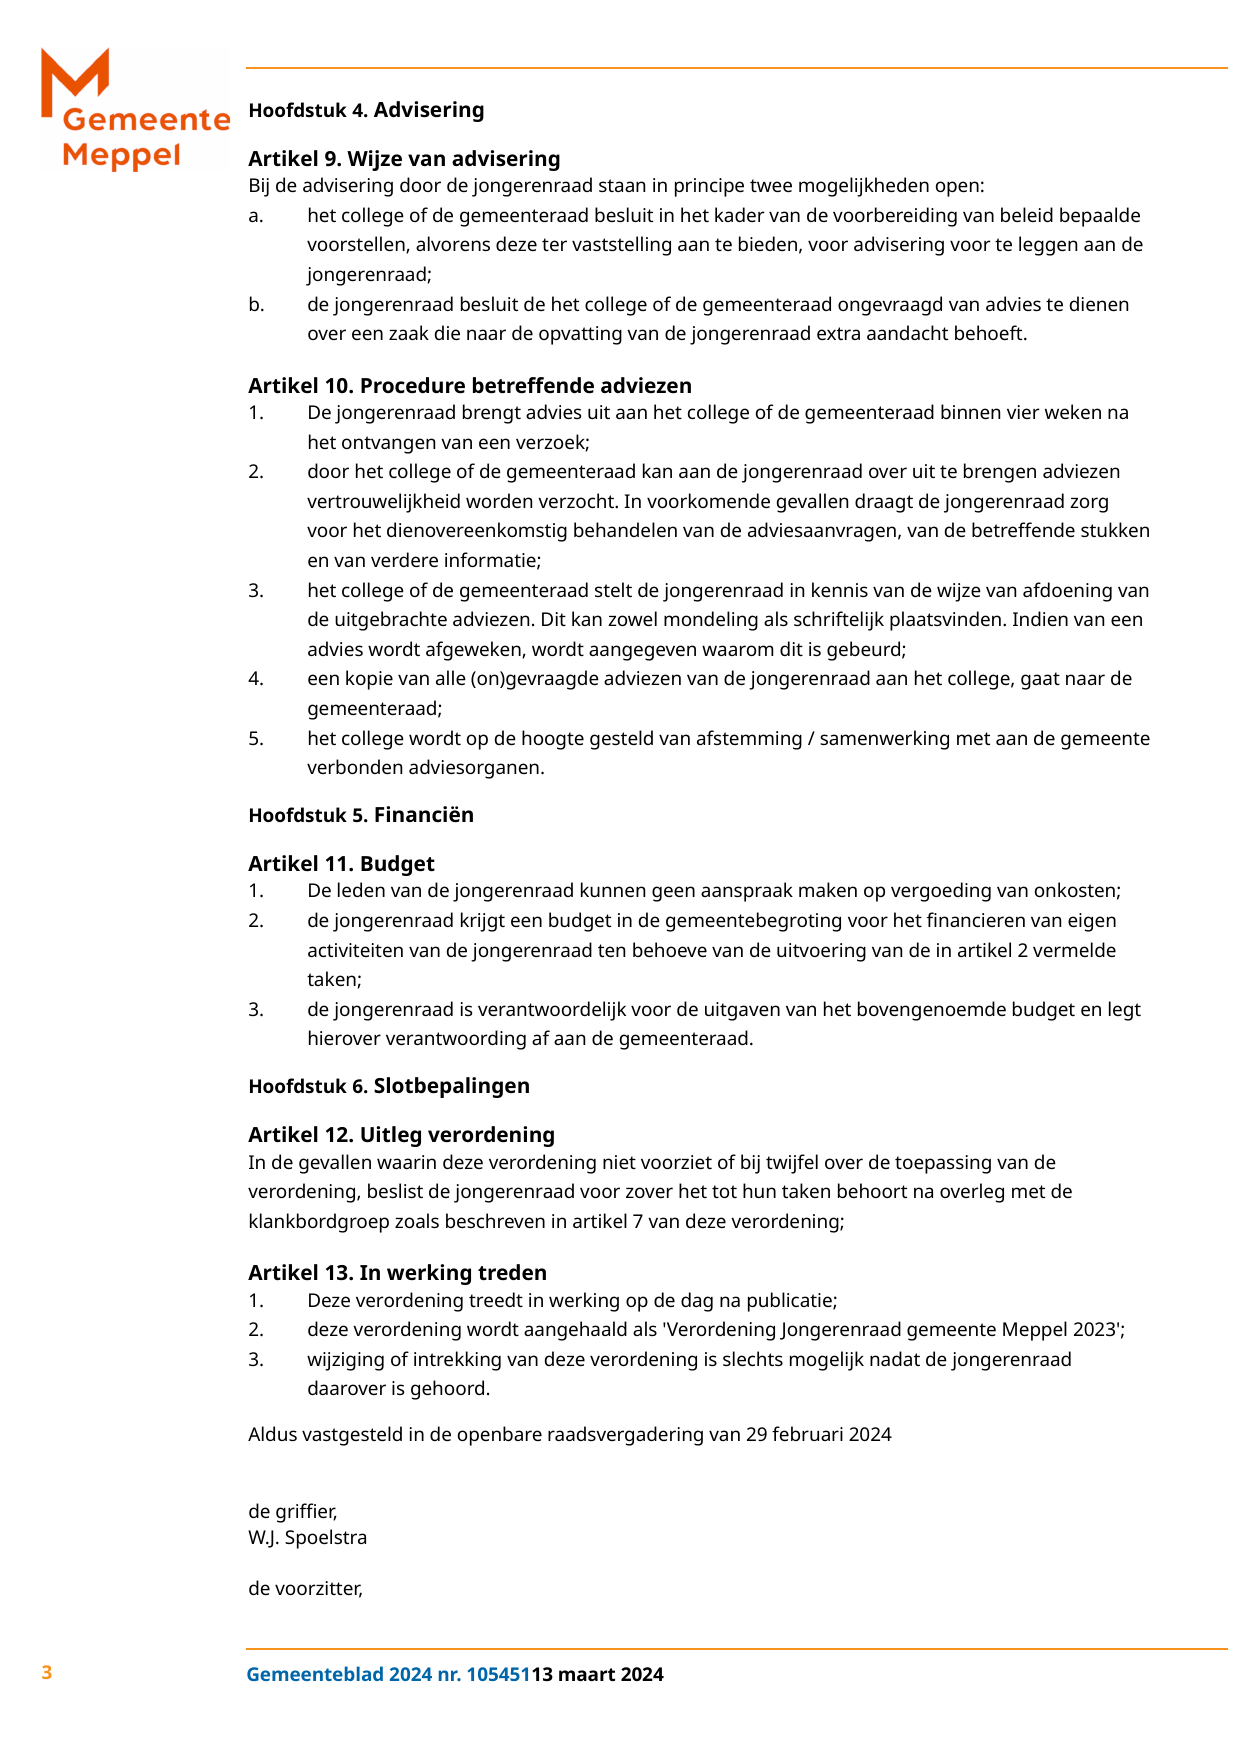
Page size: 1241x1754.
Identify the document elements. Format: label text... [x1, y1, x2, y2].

list de jongerenraad is verantwoordelijk voor de uitgaven van het bovengenoemde budget en legt hierover verantwoording af aan de gemeenteraad. [248, 996, 1152, 1051]
list het college wordt op de hoogte gesteld van afstemming / samenwerking met aan de gemeente verbonden adviesorganen. [248, 725, 1152, 780]
list wijziging of intrekking van deze verordening is slechts mogelijk nadat de jongerenraad daarover is gehoord. [248, 1346, 1152, 1401]
list een kopie van alle (on)gevraagde adviezen van de jongerenraad aan het college, gaat naar de gemeenteraad; [248, 666, 1152, 721]
text Aldus vastgesteld in de openbare raadsvergadering van 29 februari 2024 [248, 1421, 1152, 1447]
text de griffier, [248, 1498, 1152, 1524]
text Hoofdstuk 4. Advisering [248, 95, 1152, 123]
list De jongerenraad brengt advies uit aan het college of de gemeenteraad binnen vier weken na het ontvangen van een verzoek; [248, 399, 1152, 454]
list de jongerenraad krijgt een budget in de gemeentebegroting voor het financieren van eigen activiteiten van de jongerenraad ten behoeve van de uitvoering van de in artikel 2 vermelde taken; [248, 907, 1152, 992]
text Artikel 11. Budget [248, 849, 1152, 878]
text In de gevallen waarin deze verordening niet voorziet of bij twijfel over de toepassing van de verordening, beslist de jongerenraad voor zover het tot hun taken behoort na overleg met de klankbordgroep zoals beschreven in artikel 7 van deze verordening; [248, 1149, 1152, 1234]
text Hoofdstuk 5. Financiën [248, 800, 1152, 828]
text Bij de advisering door de jongerenraad staan in principe twee mogelijkheden open: [248, 172, 1152, 198]
text Artikel 12. Uitleg verordening [248, 1120, 1152, 1149]
text de voorzitter, [248, 1576, 1152, 1601]
text Hoofdstuk 6. Slotbepalingen [248, 1071, 1152, 1099]
text Artikel 10. Procedure betreffende adviezen [248, 371, 1152, 399]
list het college of de gemeenteraad stelt de jongerenraad in kennis van de wijze van afdoening van de uitgebrachte adviezen. Dit kan zowel mondeling als schriftelijk plaatsvinden. Indien van een advies wordt afgeweken, wordt aangegeven waarom dit is gebeurd; [248, 577, 1152, 662]
picture [41, 47, 231, 172]
list de jongerenraad besluit de het college of de gemeenteraad ongevraagd van advies te dienen over een zaak die naar de opvatting van de jongerenraad extra aandacht behoeft. [248, 291, 1152, 346]
list het college of de gemeenteraad besluit in het kader van de voorbereiding van beleid bepaalde voorstellen, alvorens deze ter vaststelling aan te bieden, voor advisering voor te leggen aan de jongerenraad; [248, 202, 1152, 287]
list De leden van de jongerenraad kunnen geen aanspraak maken op vergoeding van onkosten; [248, 878, 1152, 903]
list Deze verordening treedt in werking op de dag na publicatie; [248, 1287, 1152, 1313]
text W.J. Spoelstra [248, 1524, 1152, 1550]
list deze verordening wordt aangehaald als 'Verordening Jongerenraad gemeente Meppel 2023'; [248, 1316, 1152, 1342]
list door het college of de gemeenteraad kan aan de jongerenraad over uit te brengen adviezen vertrouwelijkheid worden verzocht. In voorkomende gevallen draagt de jongerenraad zorg voor het dienovereenkomstig behandelen van de adviesaanvragen, van de betreffende stukken en van verdere informatie; [248, 458, 1152, 573]
text Artikel 13. In werking treden [248, 1258, 1152, 1287]
text Artikel 9. Wijze van advisering [248, 144, 1152, 172]
